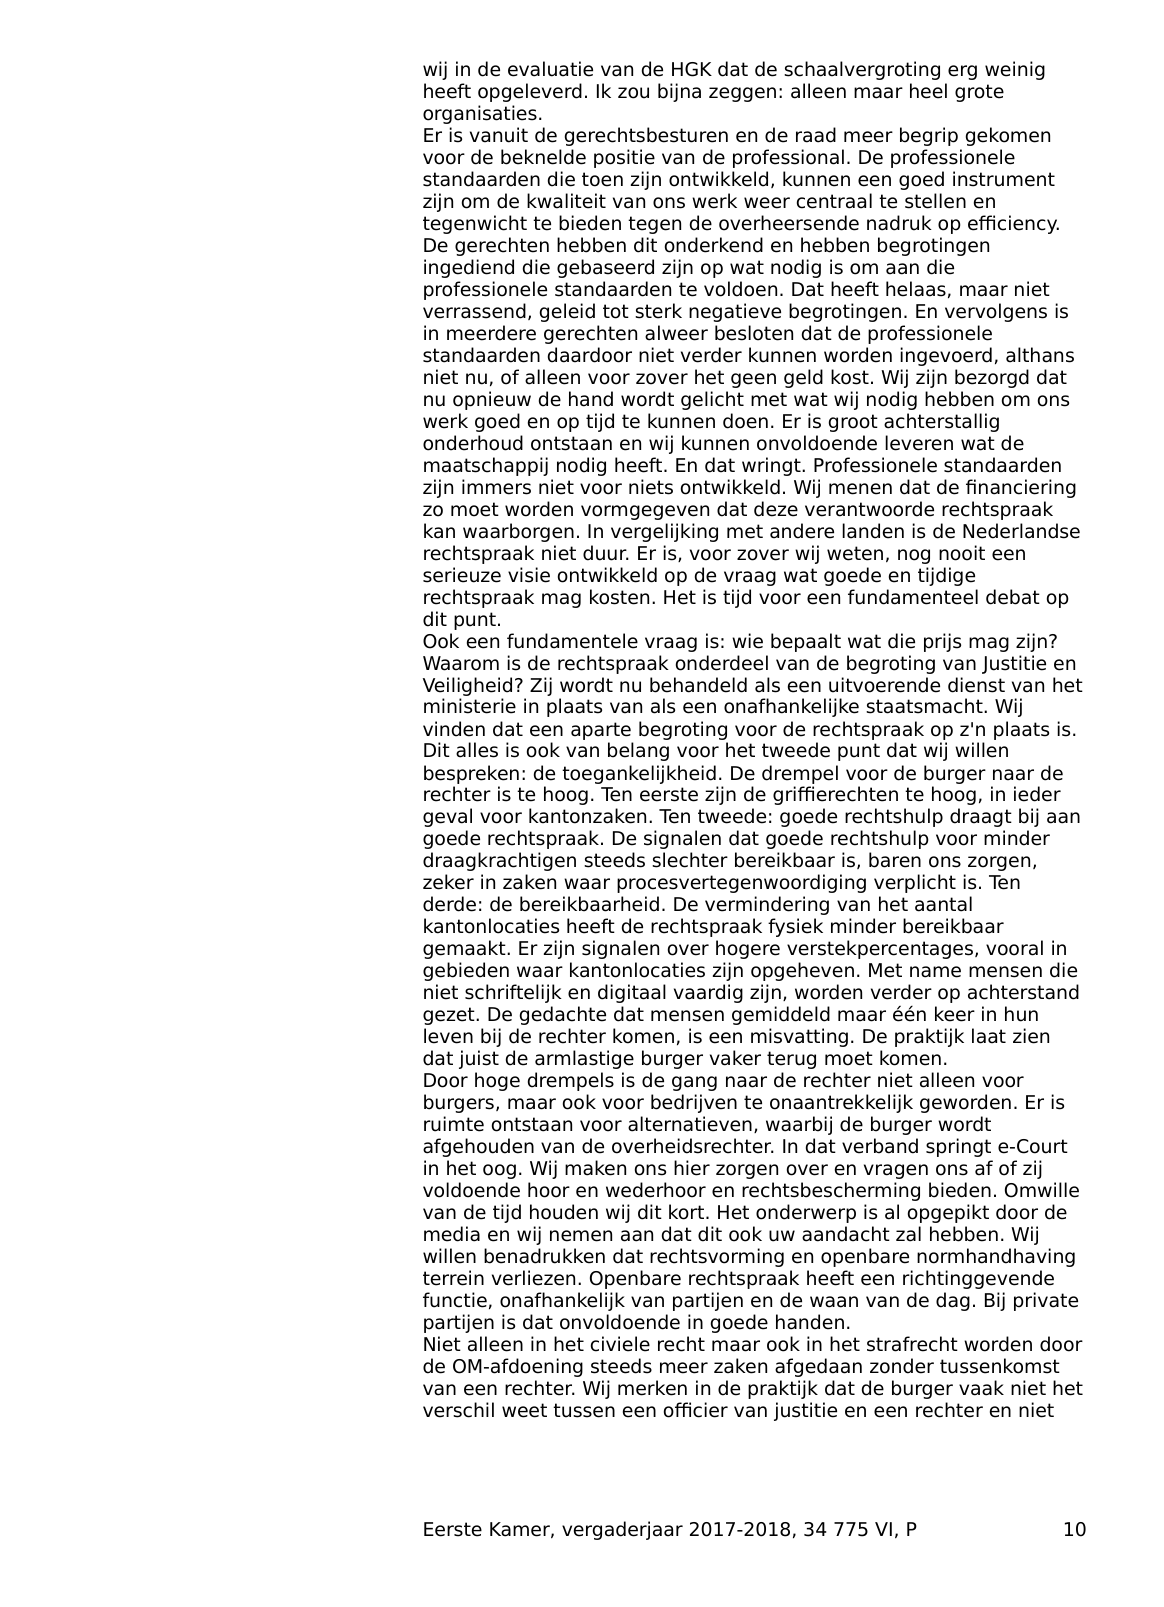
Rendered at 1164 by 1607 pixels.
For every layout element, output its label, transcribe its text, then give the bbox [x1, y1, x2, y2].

text Niet alleen in het civiele recht maar ook in het strafrecht worden door de OM-afdoening steeds meer zaken afgedaan zonder tussenkomst van een rechter. Wij merken in de praktijk dat de burger vaak niet het verschil weet tussen een officier van justitie en een rechter en niet [422, 1334, 1087, 1422]
text Door hoge drempels is de gang naar de rechter niet alleen voor burgers, maar ook voor bedrijven te onaantrekkelijk geworden. Er is ruimte ontstaan voor alternatieven, waarbij de burger wordt afgehouden van de overheidsrechter. In dat verband springt e-Court in het oog. Wij maken ons hier zorgen over en vragen ons af of zij voldoende hoor en wederhoor en rechtsbescherming bieden. Omwille van de tijd houden wij dit kort. Het onderwerp is al opgepikt door de media en wij nemen aan dat dit ook uw aandacht zal hebben. Wij willen benadrukken dat rechtsvorming en openbare normhandhaving terrein verliezen. Openbare rechtspraak heeft een richtinggevende functie, onafhankelijk van partijen en de waan van de dag. Bij private partijen is dat onvoldoende in goede handen. [422, 1070, 1087, 1334]
text Ook een fundamentele vraag is: wie bepaalt wat die prijs mag zijn? Waarom is de rechtspraak onderdeel van de begroting van Justitie en Veiligheid? Zij wordt nu behandeld als een uitvoerende dienst van het ministerie in plaats van als een onafhankelijke staatsmacht. Wij vinden dat een aparte begroting voor de rechtspraak op z'n plaats is. [422, 631, 1087, 740]
text wij in de evaluatie van de HGK dat de schaalvergroting erg weinig heeft opgeleverd. Ik zou bijna zeggen: alleen maar heel grote organisaties. [422, 59, 1087, 125]
text Er is vanuit de gerechtsbesturen en de raad meer begrip gekomen voor de beknelde positie van de professional. De professionele standaarden die toen zijn ontwikkeld, kunnen een goed instrument zijn om de kwaliteit van ons werk weer centraal te stellen en tegenwicht te bieden tegen de overheersende nadruk op efficiency. De gerechten hebben dit onderkend en hebben begrotingen ingediend die gebaseerd zijn op wat nodig is om aan die professionele standaarden te voldoen. Dat heeft helaas, maar niet verrassend, geleid tot sterk negatieve begrotingen. En vervolgens is in meerdere gerechten alweer besloten dat de professionele standaarden daardoor niet verder kunnen worden ingevoerd, althans niet nu, of alleen voor zover het geen geld kost. Wij zijn bezorgd dat nu opnieuw de hand wordt gelicht met wat wij nodig hebben om ons werk goed en op tijd te kunnen doen. Er is groot achterstallig onderhoud ontstaan en wij kunnen onvoldoende leveren wat de maatschappij nodig heeft. En dat wringt. Professionele standaarden zijn immers niet voor niets ontwikkeld. Wij menen dat de financiering zo moet worden vormgegeven dat deze verantwoorde rechtspraak kan waarborgen. In vergelijking met andere landen is de Nederlandse rechtspraak niet duur. Er is, voor zover wij weten, nog nooit een serieuze visie ontwikkeld op de vraag wat goede en tijdige rechtspraak mag kosten. Het is tijd voor een fundamenteel debat op dit punt. [422, 125, 1087, 631]
text Dit alles is ook van belang voor het tweede punt dat wij willen bespreken: de toegankelijkheid. De drempel voor de burger naar de rechter is te hoog. Ten eerste zijn de griffierechten te hoog, in ieder geval voor kantonzaken. Ten tweede: goede rechtshulp draagt bij aan goede rechtspraak. De signalen dat goede rechtshulp voor minder draagkrachtigen steeds slechter bereikbaar is, baren ons zorgen, zeker in zaken waar procesvertegenwoordiging verplicht is. Ten derde: de bereikbaarheid. De vermindering van het aantal kantonlocaties heeft de rechtspraak fysiek minder bereikbaar gemaakt. Er zijn signalen over hogere verstekpercentages, vooral in gebieden waar kantonlocaties zijn opgeheven. Met name mensen die niet schriftelijk en digitaal vaardig zijn, worden verder op achterstand gezet. De gedachte dat mensen gemiddeld maar één keer in hun leven bij de rechter komen, is een misvatting. De praktijk laat zien dat juist de armlastige burger vaker terug moet komen. [422, 740, 1087, 1070]
